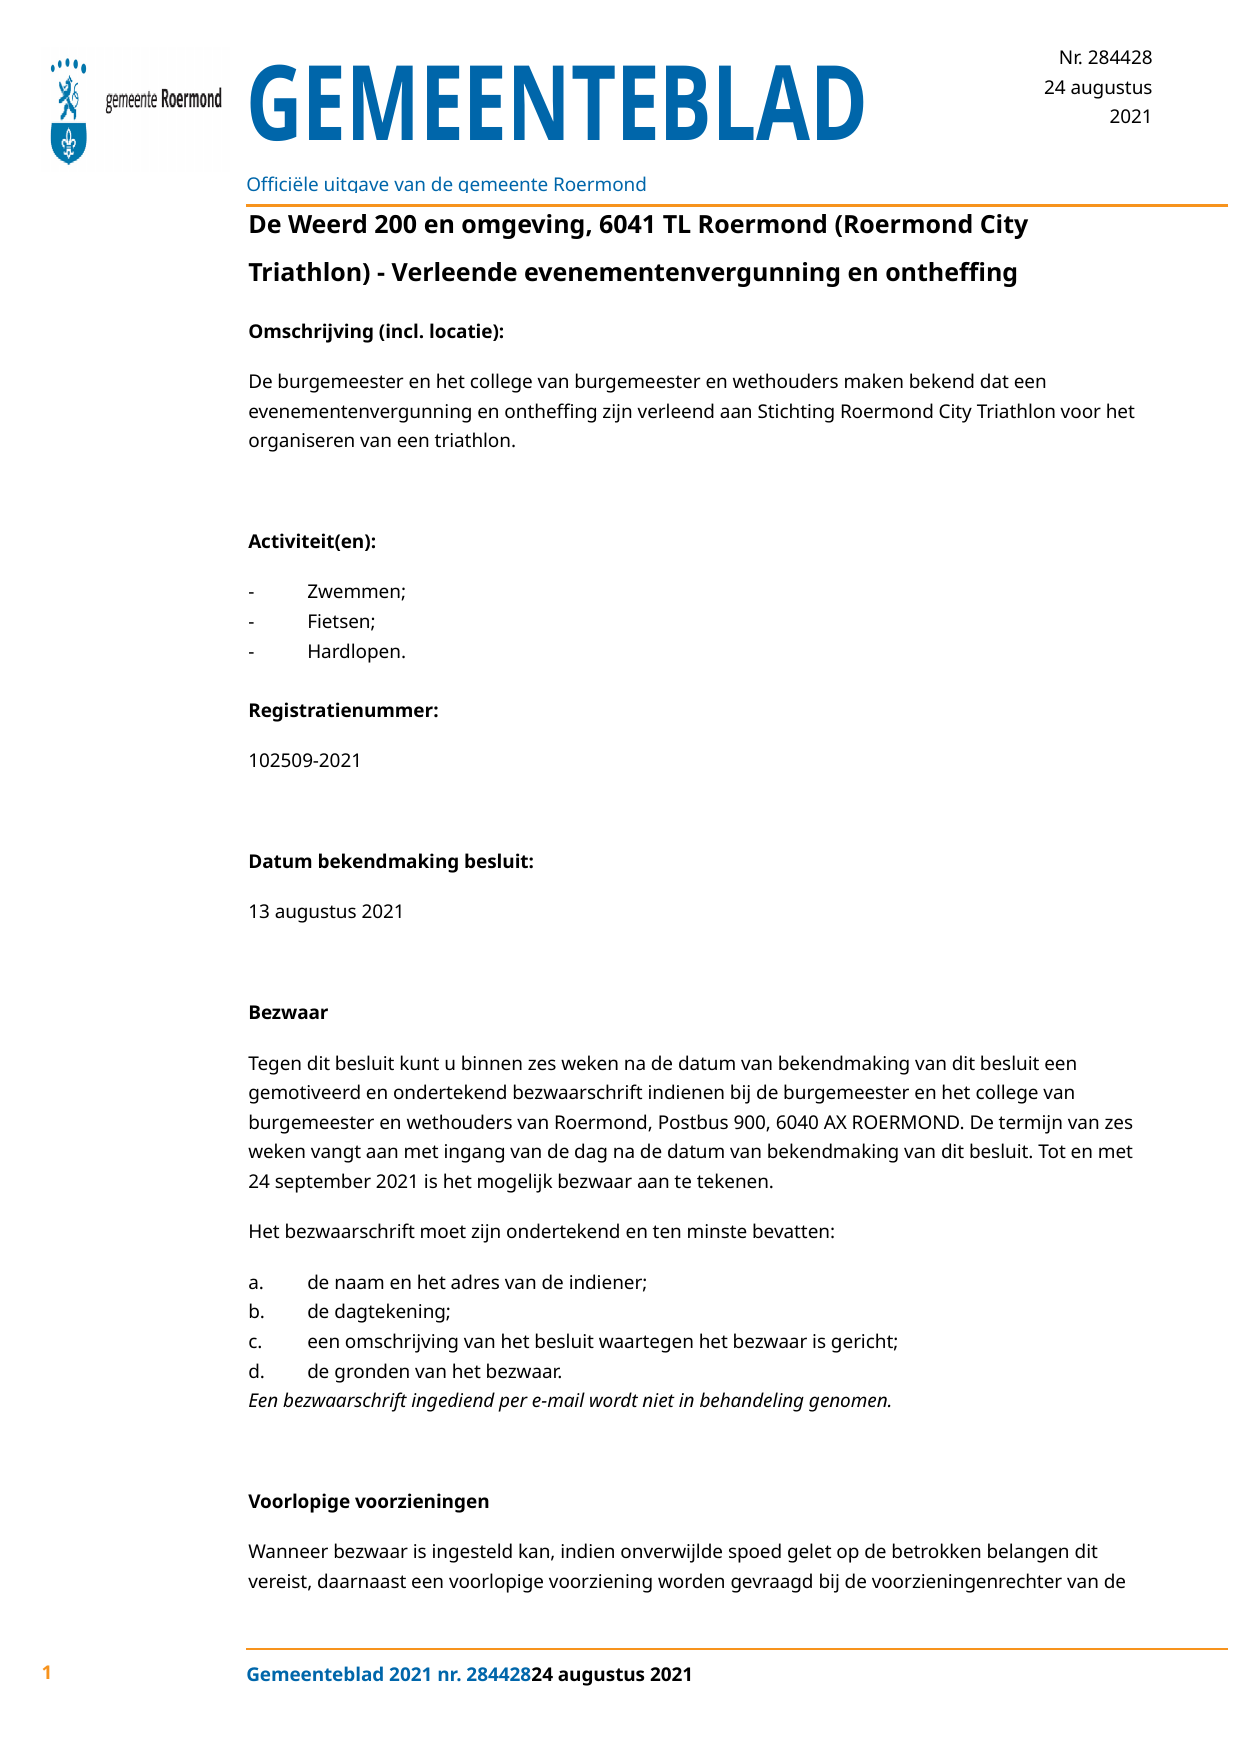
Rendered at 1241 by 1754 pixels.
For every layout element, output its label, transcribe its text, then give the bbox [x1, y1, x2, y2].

text Omschrijving (incl. locatie): [248, 318, 1152, 344]
text De burgemeester en het college van burgemeester en wethouders maken bekend dat een evenementenvergunning en ontheffing zijn verleend aan Stichting Roermond City Triathlon voor het organiseren van een triathlon. [248, 368, 1152, 453]
list een omschrijving van het besluit waartegen het bezwaar is gericht; [248, 1328, 1152, 1354]
text Een bezwaarschrift ingediend per e-mail wordt niet in behandeling genomen. [248, 1387, 1152, 1413]
list de naam en het adres van de indiener; [248, 1269, 1152, 1295]
text Het bezwaarschrift moet zijn ondertekend en ten minste bevatten: [248, 1219, 1152, 1244]
text Registratienummer: [248, 697, 1152, 723]
text Activiteit(en): [248, 528, 1152, 554]
list Zwemmen; [248, 579, 1152, 604]
text Tegen dit besluit kunt u binnen zes weken na de datum van bekendmaking van dit besluit een gemotiveerd en ondertekend bezwaarschrift indienen bij de burgemeester en het college van burgemeester en wethouders van Roermond, Postbus 900, 6040 AX ROERMOND. De termijn van zes weken vangt aan met ingang van de dag na de datum van bekendmaking van dit besluit. Tot en met 24 september 2021 is het mogelijk bezwaar aan te tekenen. [248, 1050, 1152, 1194]
text 102509-2021 [248, 747, 1152, 773]
list Hardlopen. [248, 638, 1152, 664]
list Fietsen; [248, 608, 1152, 634]
picture [41, 47, 231, 172]
text De Weerd 200 en omgeving, 6041 TL Roermond (Roermond City Triathlon) - Verleende evenementenvergunning en ontheffing [248, 207, 1152, 288]
text Voorlopige voorzieningen [248, 1488, 1152, 1514]
text 13 augustus 2021 [248, 899, 1152, 924]
text Wanneer bezwaar is ingesteld kan, indien onverwijlde spoed gelet op de betrokken belangen dit vereist, daarnaast een voorlopige voorziening worden gevraagd bij de voorzieningenrechter van de [248, 1539, 1152, 1594]
list de dagtekening; [248, 1299, 1152, 1324]
list de gronden van het bezwaar. [248, 1358, 1152, 1384]
text Bezwaar [248, 999, 1152, 1025]
text Datum bekendmaking besluit: [248, 848, 1152, 874]
